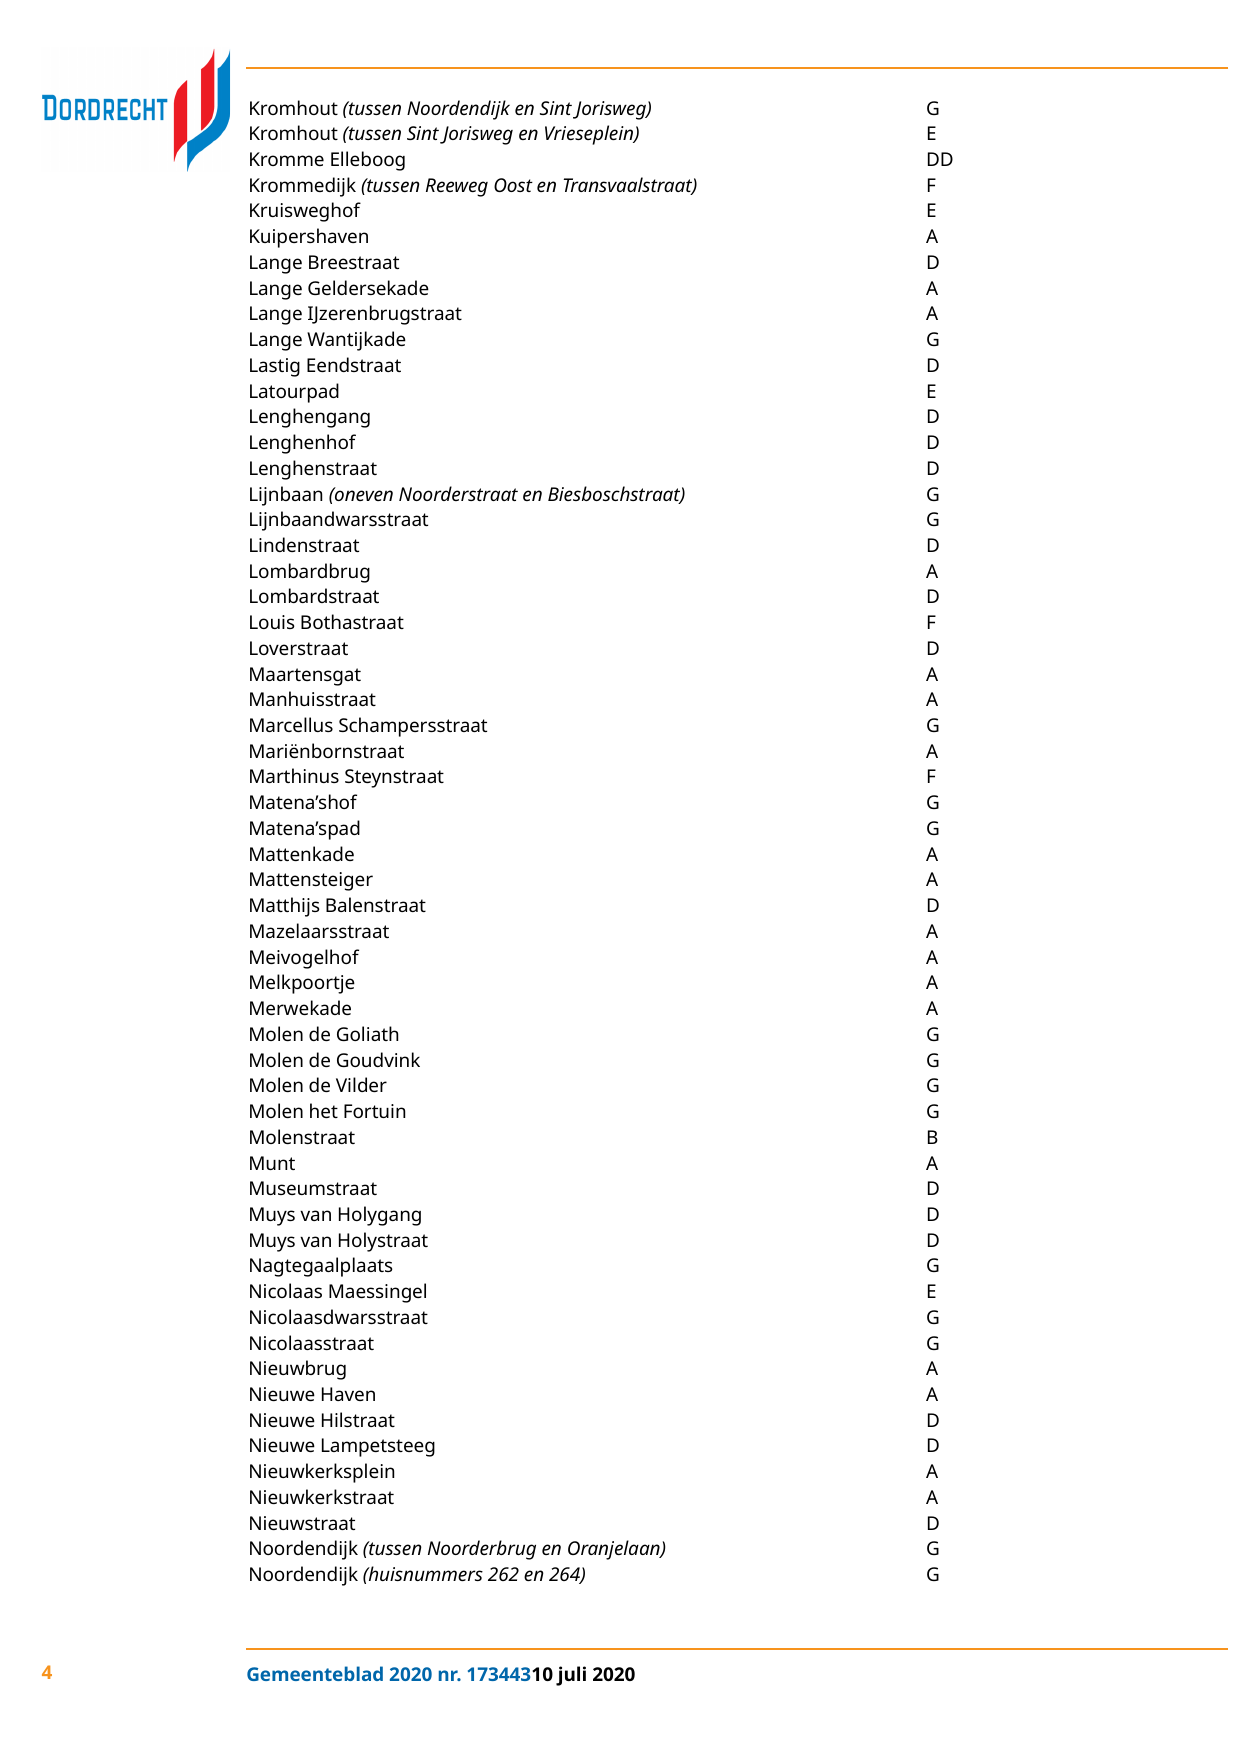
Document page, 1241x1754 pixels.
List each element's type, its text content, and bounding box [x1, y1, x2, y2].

table_cell Kruisweghof [248, 198, 926, 223]
table_cell Nagtegaalplaats [248, 1253, 926, 1278]
table_cell Lombardstraat [248, 584, 926, 609]
table_cell Krommedijk (tussen Reeweg Oost en Transvaalstraat) [248, 172, 926, 198]
table_cell Muys van Holystraat [248, 1227, 926, 1253]
table_cell A [926, 970, 1152, 995]
table_cell A [926, 275, 1152, 301]
table_cell D [926, 532, 1152, 558]
table_cell F [926, 172, 1152, 198]
table_cell G [926, 1253, 1152, 1278]
table_cell A [926, 1484, 1152, 1510]
table_cell G [926, 326, 1152, 352]
table_cell Nieuwbrug [248, 1356, 926, 1381]
table_cell A [926, 944, 1152, 969]
table_cell Mazelaarsstraat [248, 918, 926, 944]
table_cell Merwekade [248, 995, 926, 1021]
table_cell D [926, 1433, 1152, 1458]
table_cell D [926, 249, 1152, 275]
table_cell Lombardbrug [248, 558, 926, 584]
table_cell Matena’shof [248, 790, 926, 815]
table_cell Nicolaasstraat [248, 1330, 926, 1356]
table_cell A [926, 841, 1152, 867]
table_cell F [926, 609, 1152, 635]
table_cell Maartensgat [248, 661, 926, 687]
table_cell Nieuwe Lampetsteeg [248, 1433, 926, 1458]
table_cell Lange Wantijkade [248, 326, 926, 352]
table_cell D [926, 584, 1152, 609]
table_cell Lijnbaandwarsstraat [248, 506, 926, 532]
table_cell DD [926, 146, 1152, 172]
table_cell A [926, 1150, 1152, 1175]
table_cell Kromhout (tussen Sint Jorisweg en Vrieseplein) [248, 121, 926, 146]
table_cell Noordendijk (huisnummers 262 en 264) [248, 1561, 926, 1587]
table_cell Manhuisstraat [248, 687, 926, 712]
table_cell B [926, 1124, 1152, 1150]
table_cell G [926, 481, 1152, 506]
table_cell A [926, 224, 1152, 249]
table_cell D [926, 1227, 1152, 1253]
table_cell Kromhout (tussen Noordendijk en Sint Jorisweg) [248, 95, 926, 121]
table_cell A [926, 918, 1152, 944]
table_cell G [926, 815, 1152, 841]
table_cell F [926, 764, 1152, 789]
table_cell A [926, 687, 1152, 712]
table_cell D [926, 1510, 1152, 1536]
table_cell Lijnbaan (oneven Noorderstraat en Biesboschstraat) [248, 481, 926, 506]
table_cell G [926, 712, 1152, 738]
table_cell Noordendijk (tussen Noorderbrug en Oranjelaan) [248, 1536, 926, 1561]
table_cell Molen het Fortuin [248, 1098, 926, 1124]
table_cell G [926, 1330, 1152, 1356]
table_cell Lange IJzerenbrugstraat [248, 301, 926, 326]
table_cell D [926, 635, 1152, 661]
table_cell Nieuwe Haven [248, 1381, 926, 1407]
table_cell E [926, 121, 1152, 146]
table_cell D [926, 429, 1152, 455]
table_cell Lenghenhof [248, 429, 926, 455]
table_cell Molen de Vilder [248, 1073, 926, 1098]
table_cell Nieuwkerkstraat [248, 1484, 926, 1510]
table_cell E [926, 198, 1152, 223]
table_cell G [926, 506, 1152, 532]
table_cell Matthijs Balenstraat [248, 893, 926, 918]
table_cell A [926, 738, 1152, 764]
table_cell Molen de Goudvink [248, 1047, 926, 1072]
table_cell A [926, 661, 1152, 687]
table_cell Mattensteiger [248, 867, 926, 892]
table_cell E [926, 1278, 1152, 1304]
table_cell G [926, 1098, 1152, 1124]
table_cell Lange Breestraat [248, 249, 926, 275]
table_cell D [926, 1407, 1152, 1433]
table_cell Museumstraat [248, 1175, 926, 1201]
table_cell D [926, 352, 1152, 378]
table_cell G [926, 1536, 1152, 1561]
table_cell A [926, 1459, 1152, 1484]
table_cell Marthinus Steynstraat [248, 764, 926, 789]
table_cell A [926, 995, 1152, 1021]
table_cell Nieuwe Hilstraat [248, 1407, 926, 1433]
table_cell Munt [248, 1150, 926, 1175]
table_cell A [926, 1381, 1152, 1407]
table_cell A [926, 558, 1152, 584]
table_cell G [926, 790, 1152, 815]
table_cell Mattenkade [248, 841, 926, 867]
picture [41, 47, 231, 172]
table_cell Lenghenstraat [248, 455, 926, 481]
table_cell Louis Bothastraat [248, 609, 926, 635]
table_cell Lenghengang [248, 404, 926, 429]
table_cell Molenstraat [248, 1124, 926, 1150]
table_cell A [926, 867, 1152, 892]
table_cell Nicolaas Maessingel [248, 1278, 926, 1304]
table_cell Nicolaasdwarsstraat [248, 1304, 926, 1330]
table_cell Mariënbornstraat [248, 738, 926, 764]
table_cell Marcellus Schampersstraat [248, 712, 926, 738]
table_cell E [926, 378, 1152, 403]
table_cell G [926, 1047, 1152, 1072]
table_cell D [926, 1201, 1152, 1227]
table_cell Lastig Eendstraat [248, 352, 926, 378]
table_cell G [926, 1304, 1152, 1330]
table_cell Muys van Holygang [248, 1201, 926, 1227]
table_cell D [926, 404, 1152, 429]
table_cell Loverstraat [248, 635, 926, 661]
table_cell Nieuwkerksplein [248, 1459, 926, 1484]
table_cell G [926, 1021, 1152, 1047]
table_cell Molen de Goliath [248, 1021, 926, 1047]
table_cell Melkpoortje [248, 970, 926, 995]
table_cell D [926, 455, 1152, 481]
table_cell Meivogelhof [248, 944, 926, 969]
table_cell D [926, 893, 1152, 918]
table_cell Lindenstraat [248, 532, 926, 558]
table_cell Kuipershaven [248, 224, 926, 249]
table_cell G [926, 95, 1152, 121]
table_cell Lange Geldersekade [248, 275, 926, 301]
table_cell G [926, 1073, 1152, 1098]
table_cell D [926, 1175, 1152, 1201]
table_cell Latourpad [248, 378, 926, 403]
table_cell A [926, 301, 1152, 326]
table_cell A [926, 1356, 1152, 1381]
table_cell G [926, 1561, 1152, 1587]
table_cell Nieuwstraat [248, 1510, 926, 1536]
table_cell Matena’spad [248, 815, 926, 841]
table_cell Kromme Elleboog [248, 146, 926, 172]
